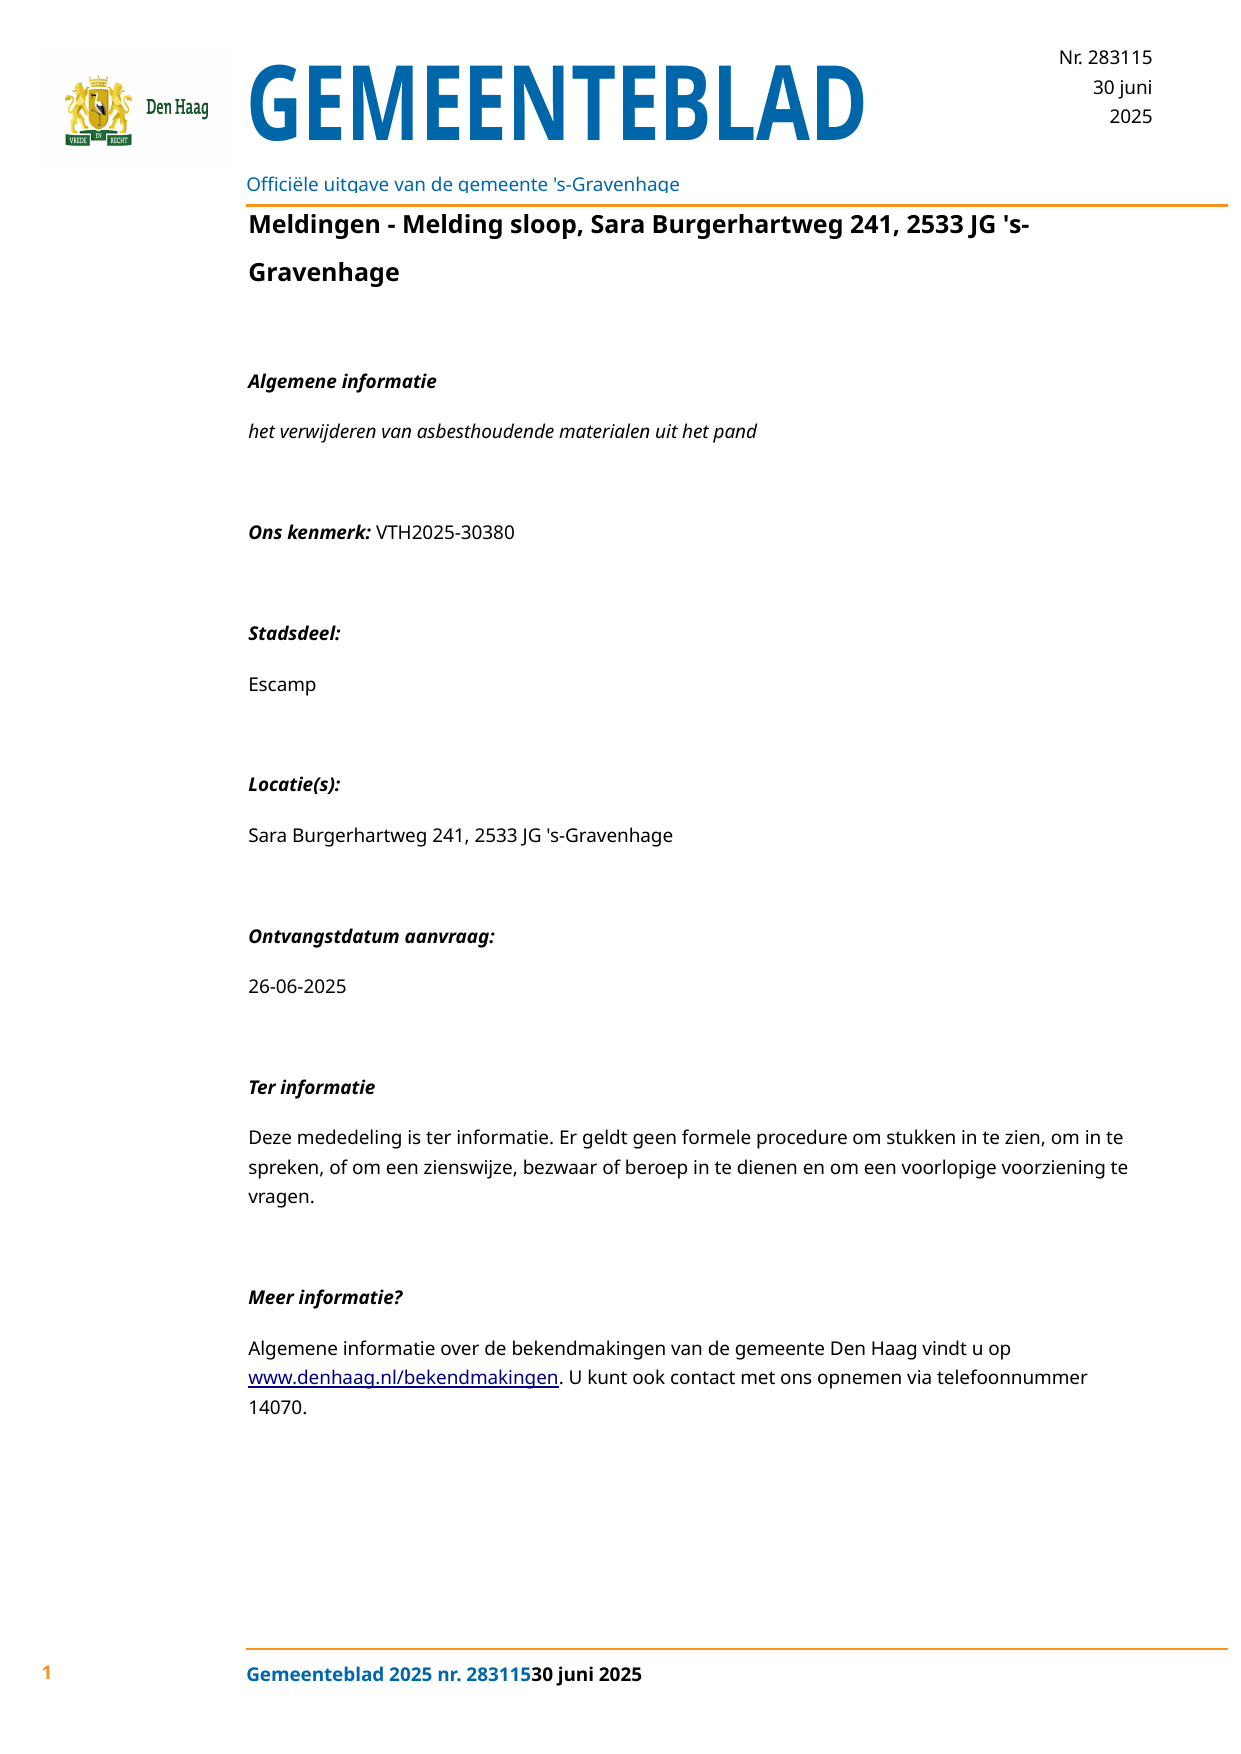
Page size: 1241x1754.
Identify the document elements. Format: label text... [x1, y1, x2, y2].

text 26-06-2025 [248, 973, 1152, 999]
text Ter informatie [248, 1074, 1152, 1100]
picture [41, 47, 231, 172]
text Algemene informatie [248, 368, 1152, 394]
text Ons kenmerk: VTH2025-30380 [248, 519, 1152, 545]
text Meer informatie? [248, 1284, 1152, 1310]
text Locatie(s): [248, 772, 1152, 797]
text Stadsdeel: [248, 620, 1152, 646]
text Deze mededeling is ter informatie. Er geldt geen formele procedure om stukken in te zien, om in te spreken, of om een zienswijze, bezwaar of beroep in te dienen en om een voorlopige voorziening te vragen. [248, 1124, 1152, 1209]
text Algemene informatie over de bekendmakingen van de gemeente Den Haag vindt u op www.denhaag.nl/bekendmakingen. U kunt ook contact met ons opnemen via telefoonnummer 14070. [248, 1335, 1152, 1420]
text Meldingen - Melding sloop, Sara Burgerhartweg 241, 2533 JG 's-Gravenhage [248, 207, 1152, 288]
text het verwijderen van asbesthoudende materialen uit het pand [248, 419, 1152, 444]
text Sara Burgerhartweg 241, 2533 JG 's-Gravenhage [248, 822, 1152, 848]
text Escamp [248, 671, 1152, 697]
text Ontvangstdatum aanvraag: [248, 923, 1152, 949]
